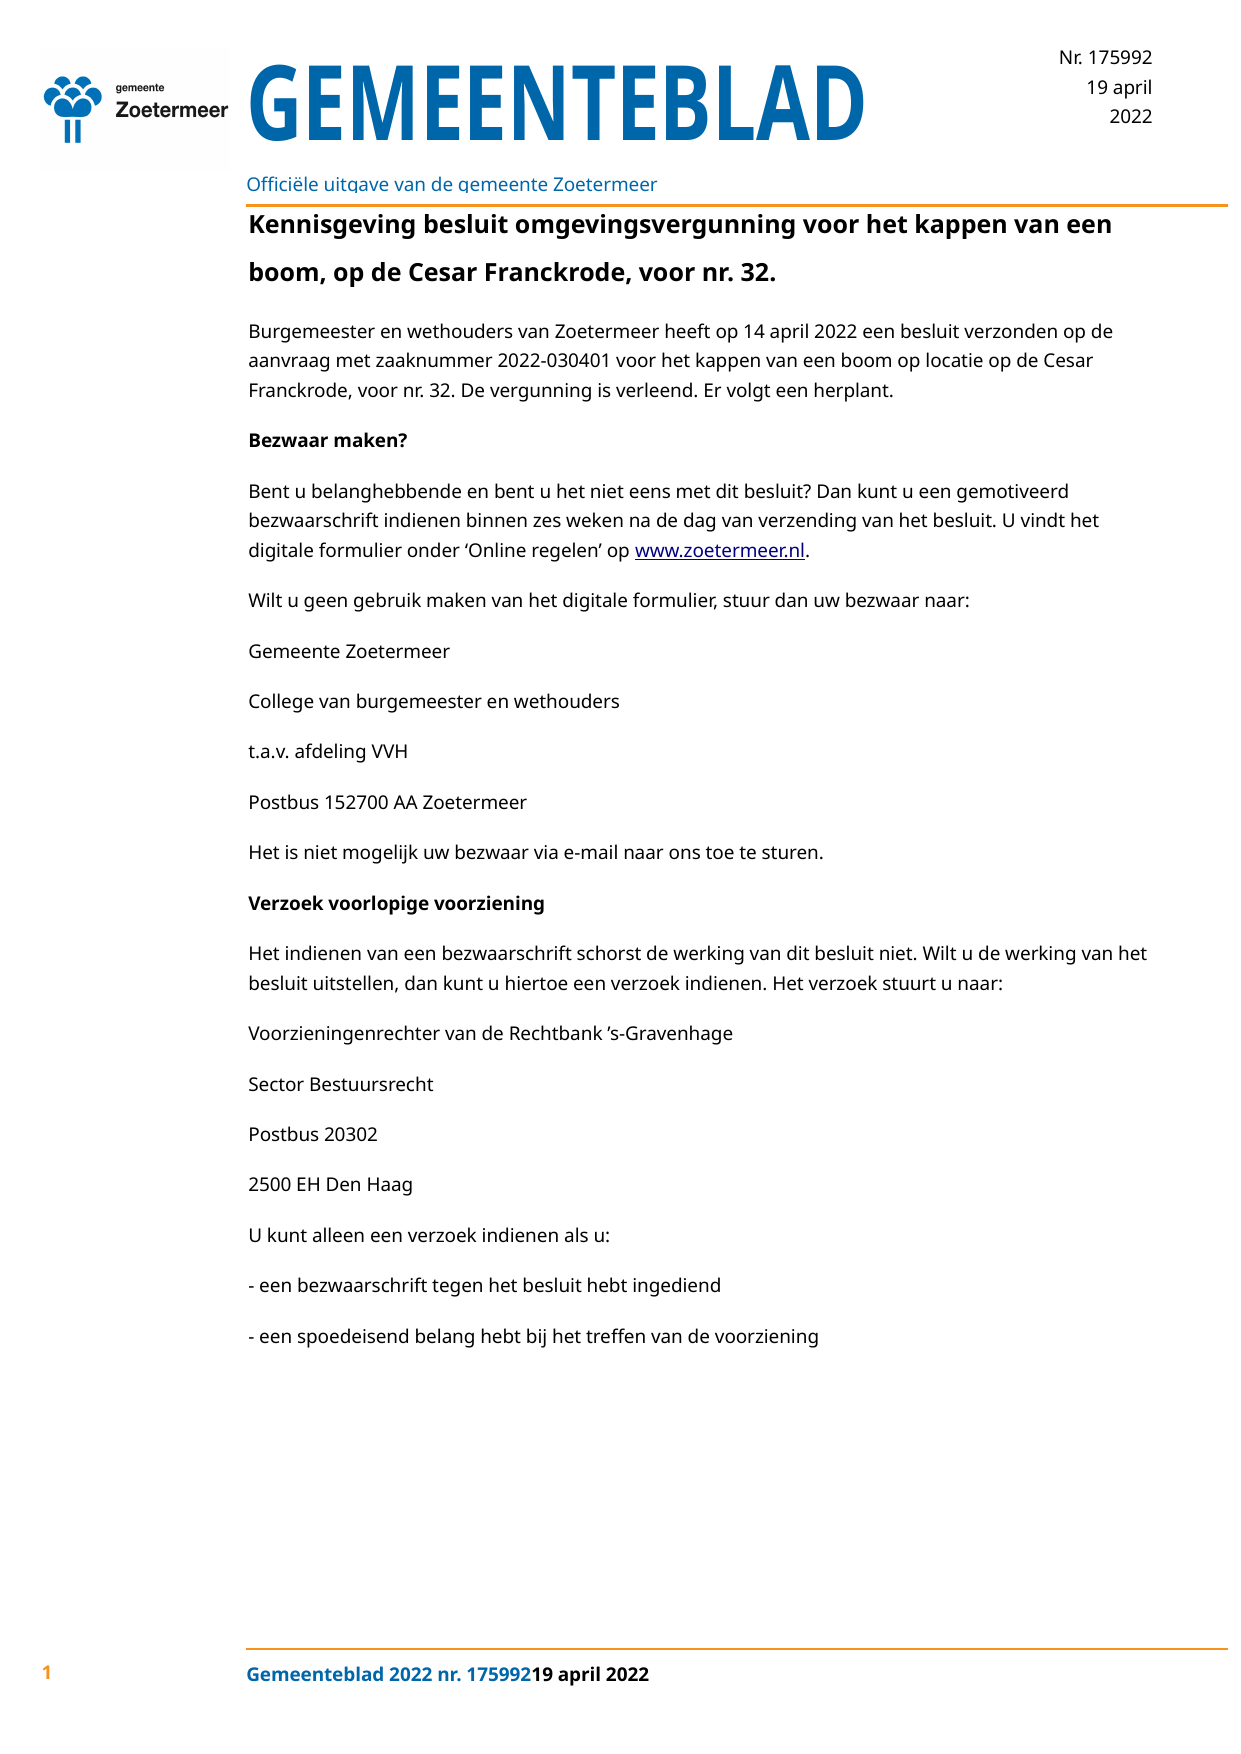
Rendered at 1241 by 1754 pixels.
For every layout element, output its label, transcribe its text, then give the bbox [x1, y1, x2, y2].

picture [41, 47, 231, 172]
text Burgemeester en wethouders van Zoetermeer heeft op 14 april 2022 een besluit verzonden op de aanvraag met zaaknummer 2022-030401 voor het kappen van een boom op locatie op de Cesar Franckrode, voor nr. 32. De vergunning is verleend. Er volgt een herplant. [248, 318, 1152, 403]
text t.a.v. afdeling VVH [248, 739, 1152, 764]
text Het indienen van een bezwaarschrift schorst de werking van dit besluit niet. Wilt u de werking van het besluit uitstellen, dan kunt u hiertoe een verzoek indienen. Het verzoek stuurt u naar: [248, 940, 1152, 996]
text Kennisgeving besluit omgevingsvergunning voor het kappen van een boom, op de Cesar Franckrode, voor nr. 32. [248, 207, 1152, 288]
text Voorzieningenrechter van de Rechtbank ’s-Gravenhage [248, 1020, 1152, 1046]
text Postbus 152700 AA Zoetermeer [248, 789, 1152, 815]
text Het is niet mogelijk uw bezwaar via e-mail naar ons toe te sturen. [248, 839, 1152, 865]
text Bezwaar maken? [248, 427, 1152, 453]
text Gemeente Zoetermeer [248, 638, 1152, 664]
text Postbus 20302 [248, 1121, 1152, 1147]
text Sector Bestuursrecht [248, 1071, 1152, 1097]
text 2500 EH Den Haag [248, 1172, 1152, 1197]
text U kunt alleen een verzoek indienen als u: [248, 1222, 1152, 1248]
text College van burgemeester en wethouders [248, 688, 1152, 714]
text - een spoedeisend belang hebt bij het treffen van de voorziening [248, 1323, 1152, 1349]
text - een bezwaarschrift tegen het besluit hebt ingediend [248, 1272, 1152, 1298]
text Verzoek voorlopige voorziening [248, 890, 1152, 916]
text Bent u belanghebbende en bent u het niet eens met dit besluit? Dan kunt u een gemotiveerd bezwaarschrift indienen binnen zes weken na de dag van verzending van het besluit. U vindt het digitale formulier onder ‘Online regelen’ op www.zoetermeer.nl. [248, 478, 1152, 563]
text Wilt u geen gebruik maken van het digitale formulier, stuur dan uw bezwaar naar: [248, 587, 1152, 613]
